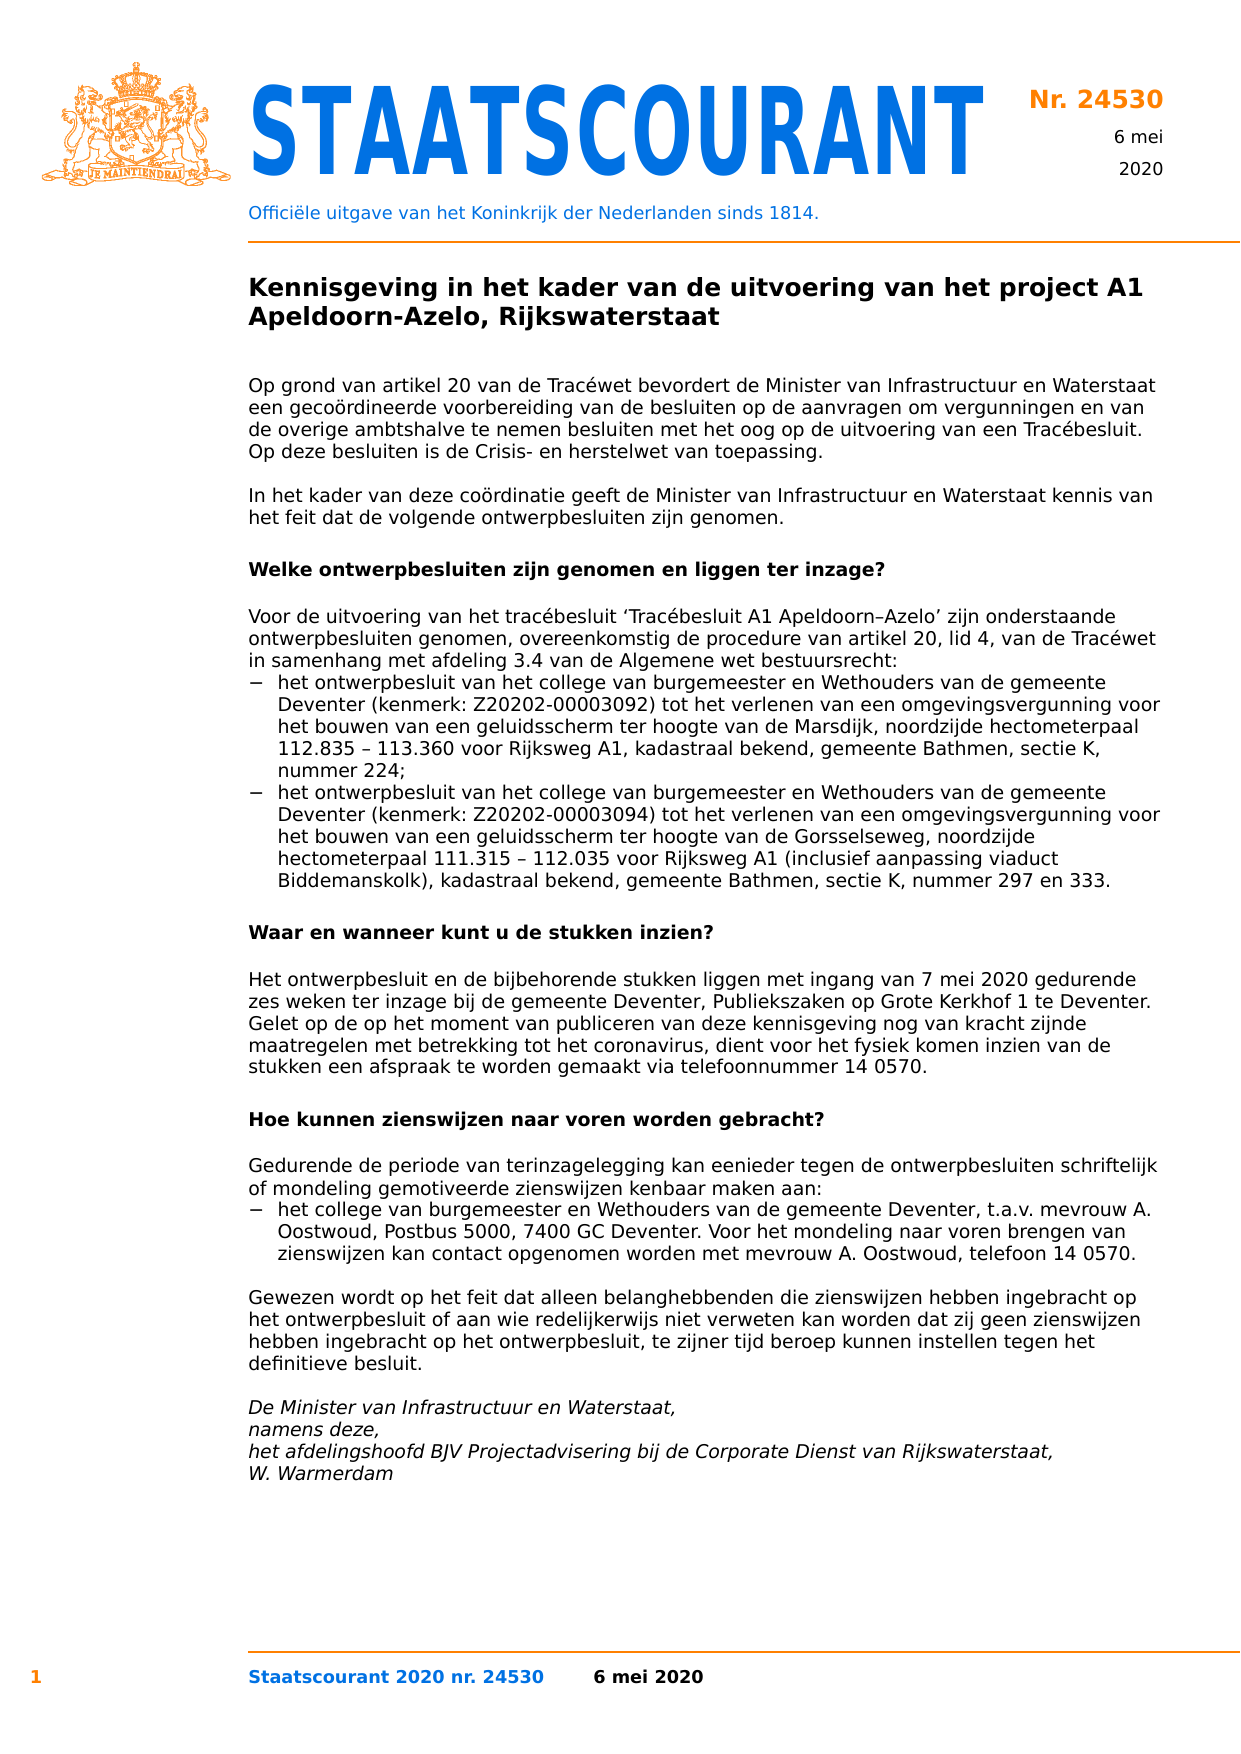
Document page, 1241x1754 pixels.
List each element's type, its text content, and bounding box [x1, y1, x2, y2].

subtitle Welke ontwerpbesluiten zijn genomen en liggen ter inzage? [248, 559, 1163, 581]
subtitle Hoe kunnen zienswijzen naar voren worden gebracht? [248, 1108, 1163, 1130]
text In het kader van deze coördinatie geeft de Minister van Infrastructuur en Waterstaat kennis van het feit dat de volgende ontwerpbesluiten zijn genomen. [248, 485, 1163, 529]
table_cell 2020 [998, 153, 1240, 203]
text De Minister van Infrastructuur en Waterstaat, namens deze, het afdelingshoofd BJV Projectadvisering bij de Corporate Dienst van Rijkswaterstaat, W. Warmerdam [248, 1397, 1163, 1485]
text Voor de uitvoering van het tracébesluit ‘Tracébesluit A1 Apeldoorn–Azelo’ zijn onderstaande ontwerpbesluiten genomen, overeenkomstig de procedure van artikel 20, lid 4, van de Tracéwet in samenhang met afdeling 3.4 van de Algemene wet bestuursrecht: [248, 606, 1163, 672]
table_cell 6 mei [998, 121, 1240, 153]
table_cell Officiële uitgave van het Koninkrijk der Nederlanden sinds 1814. [248, 203, 1240, 241]
text Gedurende de periode van terinzagelegging kan eenieder tegen de ontwerpbesluiten schriftelijk of mondeling gemotiveerde zienswijzen kenbaar maken aan: [248, 1155, 1163, 1199]
table_header Nr. 24530 [998, 62, 1240, 121]
table_header [25, 62, 248, 241]
text − het college van burgemeester en Wethouders van de gemeente Deventer, t.a.v. mevrouw A. Oostwoud, Postbus 5000, 7400 GC Deventer. Voor het mondeling naar voren brengen van zienswijzen kan contact opgenomen worden met mevrouw A. Oostwoud, telefoon 14 0570. [248, 1199, 1163, 1265]
text Gewezen wordt op het feit dat alleen belanghebbenden die zienswijzen hebben ingebracht op het ontwerpbesluit of aan wie redelijkerwijs niet verweten kan worden dat zij geen zienswijzen hebben ingebracht op het ontwerpbesluit, te zijner tijd beroep kunnen instellen tegen het definitieve besluit. [248, 1287, 1163, 1375]
text Op grond van artikel 20 van de Tracéwet bevordert de Minister van Infrastructuur en Waterstaat een gecoördineerde voorbereiding van de besluiten op de aanvragen om vergunningen en van de overige ambtshalve te nemen besluiten met het oog op de uitvoering van een Tracébesluit. Op deze besluiten is de Crisis- en herstelwet van toepassing. [248, 375, 1163, 463]
text − het ontwerpbesluit van het college van burgemeester en Wethouders van de gemeente Deventer (kenmerk: Z20202-00003092) tot het verlenen van een omgevingsvergunning voor het bouwen van een geluidsscherm ter hoogte van de Marsdijk, noordzijde hectometerpaal 112.835 – 113.360 voor Rijksweg A1, kadastraal bekend, gemeente Bathmen, sectie K, nummer 224; [248, 672, 1163, 782]
text Het ontwerpbesluit en de bijbehorende stukken liggen met ingang van 7 mei 2020 gedurende zes weken ter inzage bij de gemeente Deventer, Publiekszaken op Grote Kerkhof 1 te Deventer. Gelet op de op het moment van publiceren van deze kennisgeving nog van kracht zijnde maatregelen met betrekking tot het coronavirus, dient voor het fysiek komen inzien van de stukken een afspraak te worden gemaakt via telefoonnummer 14 0570. [248, 968, 1163, 1078]
picture [41, 62, 231, 186]
text − het ontwerpbesluit van het college van burgemeester en Wethouders van de gemeente Deventer (kenmerk: Z20202-00003094) tot het verlenen van een omgevingsvergunning voor het bouwen van een geluidsscherm ter hoogte van de Gorsselseweg, noordzijde hectometerpaal 111.315 – 112.035 voor Rijksweg A1 (inclusief aanpassing viaduct Biddemanskolk), kadastraal bekend, gemeente Bathmen, sectie K, nummer 297 en 333. [248, 782, 1163, 892]
subtitle Kennisgeving in het kader van de uitvoering van het project A1 Apeldoorn-Azelo, Rijkswaterstaat [248, 273, 1163, 331]
subtitle Waar en wanneer kunt u de stukken inzien? [248, 922, 1163, 943]
table_header STAATSCOURANT [248, 62, 998, 203]
